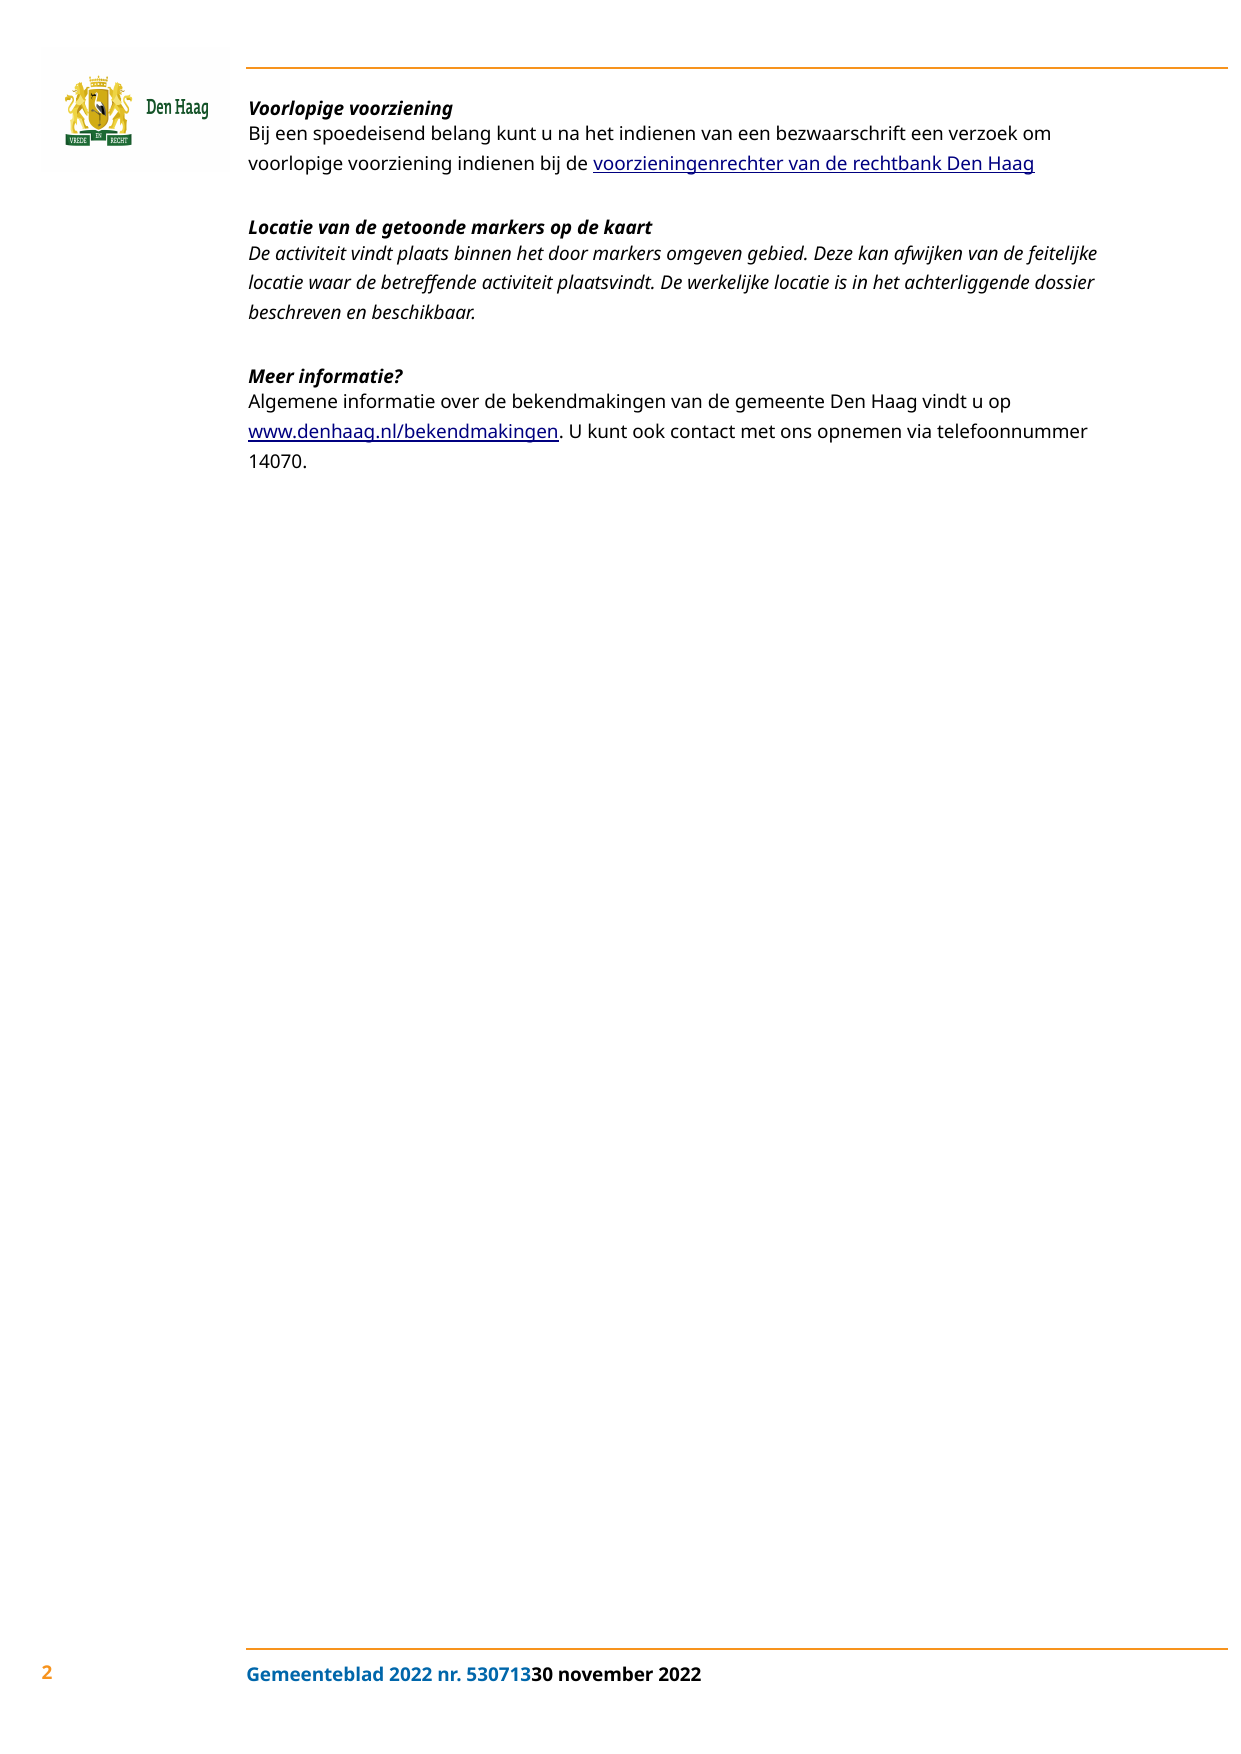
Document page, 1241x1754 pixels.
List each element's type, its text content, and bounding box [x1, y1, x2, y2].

text Meer informatie? [248, 363, 1152, 389]
picture [41, 47, 231, 172]
text Algemene informatie over de bekendmakingen van de gemeente Den Haag vindt u op www.denhaag.nl/bekendmakingen. U kunt ook contact met ons opnemen via telefoonnummer 14070. [248, 389, 1152, 473]
text Locatie van de getoonde markers op de kaart [248, 214, 1152, 240]
text De activiteit vindt plaats binnen het door markers omgeven gebied. Deze kan afwijken van de feitelijke locatie waar de betreffende activiteit plaatsvindt. De werkelijke locatie is in het achterliggende dossier beschreven en beschikbaar. [248, 240, 1152, 325]
text Bij een spoedeisend belang kunt u na het indienen van een bezwaarschrift een verzoek om voorlopige voorziening indienen bij de voorzieningenrechter van de rechtbank Den Haag [248, 121, 1152, 176]
text Voorlopige voorziening [248, 95, 1152, 121]
